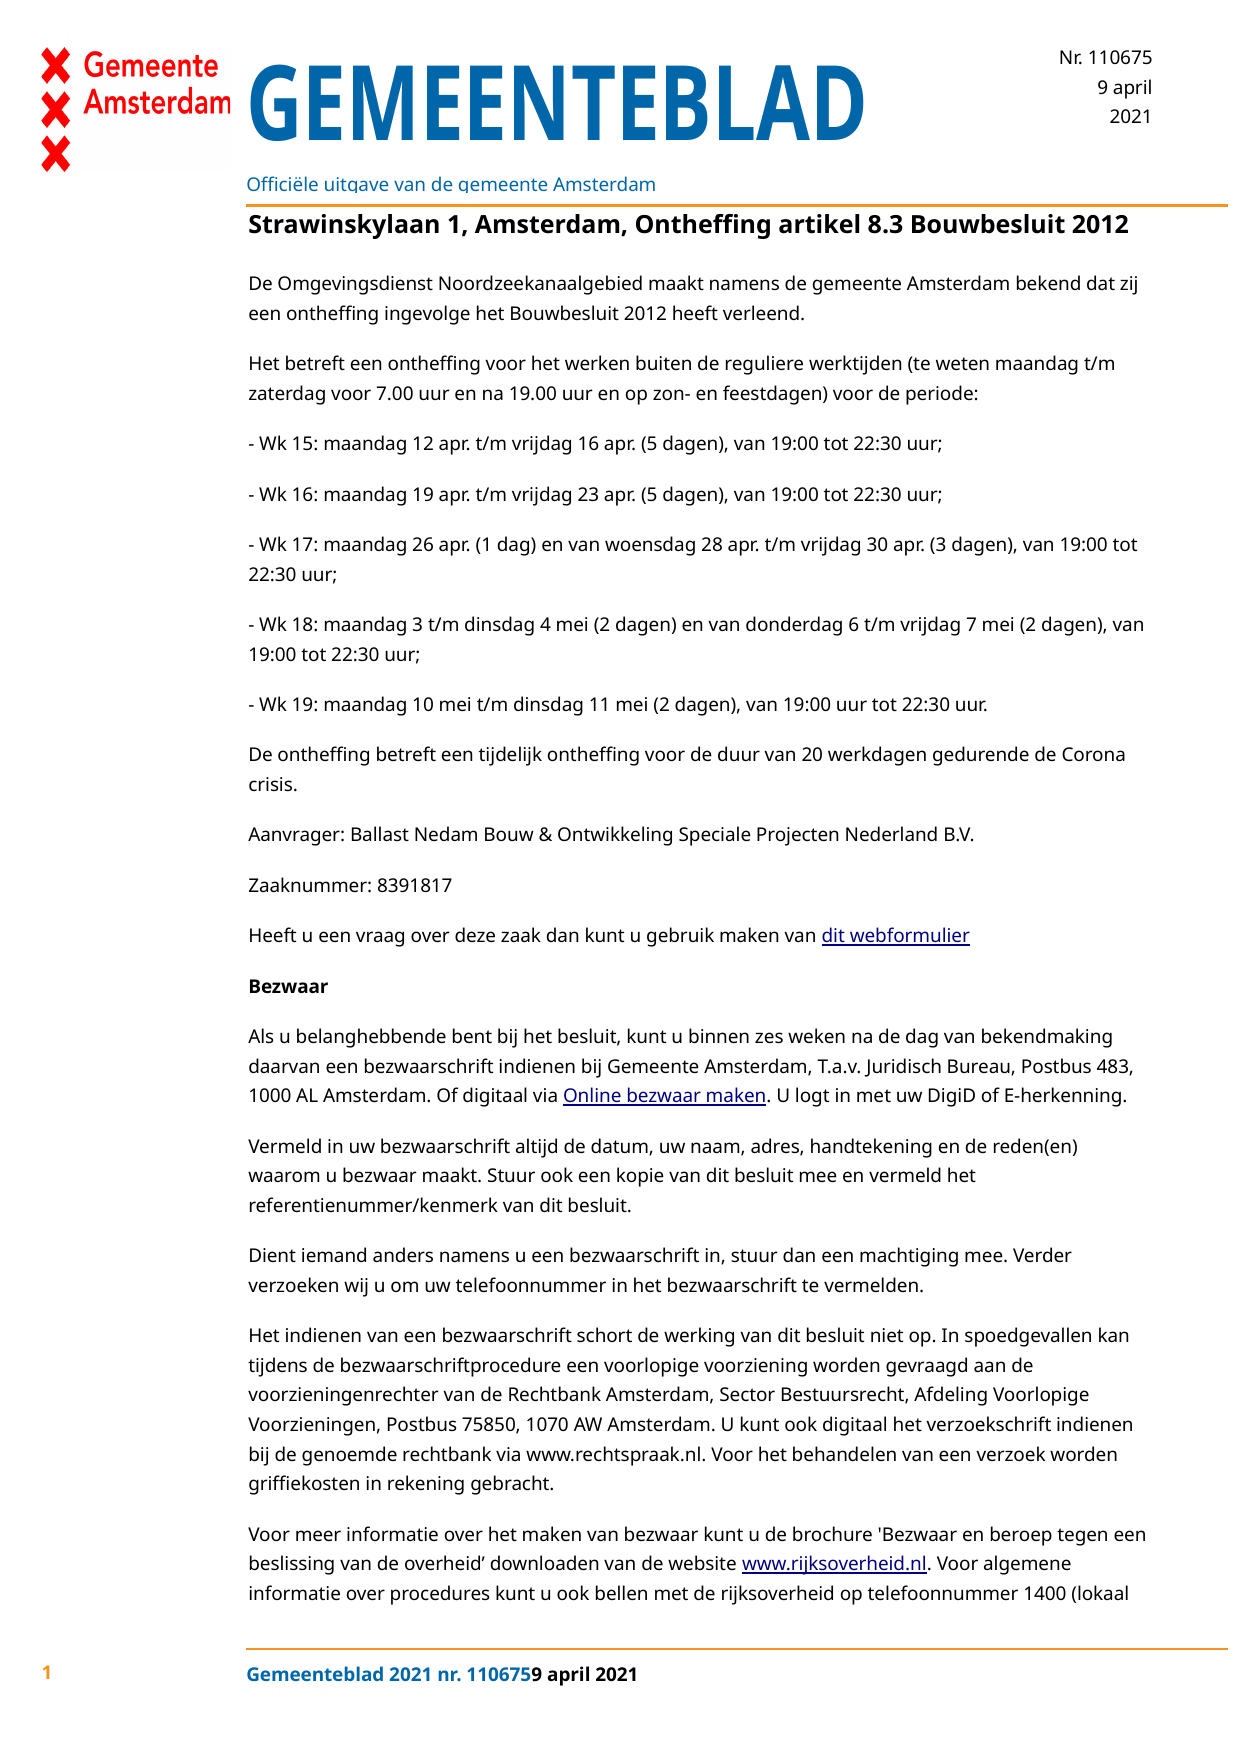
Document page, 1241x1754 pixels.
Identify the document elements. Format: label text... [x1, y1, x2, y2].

text Het indienen van een bezwaarschrift schort de werking van dit besluit niet op. In spoedgevallen kan tijdens de bezwaarschriftprocedure een voorlopige voorziening worden gevraagd aan de voorzieningenrechter van de Rechtbank Amsterdam, Sector Bestuursrecht, Afdeling Voorlopige Voorzieningen, Postbus 75850, 1070 AW Amsterdam. U kunt ook digitaal het verzoekschrift indienen bij de genoemde rechtbank via www.rechtspraak.nl. Voor het behandelen van een verzoek worden griffiekosten in rekening gebracht. [248, 1322, 1152, 1496]
text - Wk 17: maandag 26 apr. (1 dag) en van woensdag 28 apr. t/m vrijdag 30 apr. (3 dagen), van 19:00 tot 22:30 uur; [248, 531, 1152, 586]
text - Wk 16: maandag 19 apr. t/m vrijdag 23 apr. (5 dagen), van 19:00 tot 22:30 uur; [248, 481, 1152, 506]
text Heeft u een vraag over deze zaak dan kunt u gebruik maken van dit webformulier [248, 922, 1152, 948]
text Vermeld in uw bezwaarschrift altijd de datum, uw naam, adres, handtekening en de reden(en) waarom u bezwaar maakt. Stuur ook een kopie van dit besluit mee en vermeld het referentienummer/kenmerk van dit besluit. [248, 1133, 1152, 1218]
text Als u belanghebbende bent bij het besluit, kunt u binnen zes weken na de dag van bekendmaking daarvan een bezwaarschrift indienen bij Gemeente Amsterdam, T.a.v. Juridisch Bureau, Postbus 483, 1000 AL Amsterdam. Of digitaal via Online bezwaar maken. U logt in met uw DigiD of E-herkenning. [248, 1023, 1152, 1108]
text Bezwaar [248, 973, 1152, 998]
text Zaaknummer: 8391817 [248, 872, 1152, 898]
text De Omgevingsdienst Noordzeekanaalgebied maakt namens de gemeente Amsterdam bekend dat zij een ontheffing ingevolge het Bouwbesluit 2012 heeft verleend. [248, 270, 1152, 326]
text Strawinskylaan 1, Amsterdam, Ontheffing artikel 8.3 Bouwbesluit 2012 [248, 207, 1152, 241]
text - Wk 15: maandag 12 apr. t/m vrijdag 16 apr. (5 dagen), van 19:00 tot 22:30 uur; [248, 430, 1152, 456]
text - Wk 19: maandag 10 mei t/m dinsdag 11 mei (2 dagen), van 19:00 uur tot 22:30 uur. [248, 691, 1152, 717]
text De ontheffing betreft een tijdelijk ontheffing voor de duur van 20 werkdagen gedurende de Corona crisis. [248, 742, 1152, 797]
text Aanvrager: Ballast Nedam Bouw & Ontwikkeling Speciale Projecten Nederland B.V. [248, 822, 1152, 847]
picture [41, 47, 231, 172]
text Dient iemand anders namens u een bezwaarschrift in, stuur dan een machtiging mee. Verder verzoeken wij u om uw telefoonnummer in het bezwaarschrift te vermelden. [248, 1242, 1152, 1298]
text Het betreft een ontheffing voor het werken buiten de reguliere werktijden (te weten maandag t/m zaterdag voor 7.00 uur en na 19.00 uur en op zon- en feestdagen) voor de periode: [248, 350, 1152, 406]
text Voor meer informatie over het maken van bezwaar kunt u de brochure 'Bezwaar en beroep tegen een beslissing van de overheid’ downloaden van de website www.rijksoverheid.nl. Voor algemene informatie over procedures kunt u ook bellen met de rijksoverheid op telefoonnummer 1400 (lokaal [248, 1521, 1152, 1606]
text - Wk 18: maandag 3 t/m dinsdag 4 mei (2 dagen) en van donderdag 6 t/m vrijdag 7 mei (2 dagen), van 19:00 tot 22:30 uur; [248, 611, 1152, 666]
